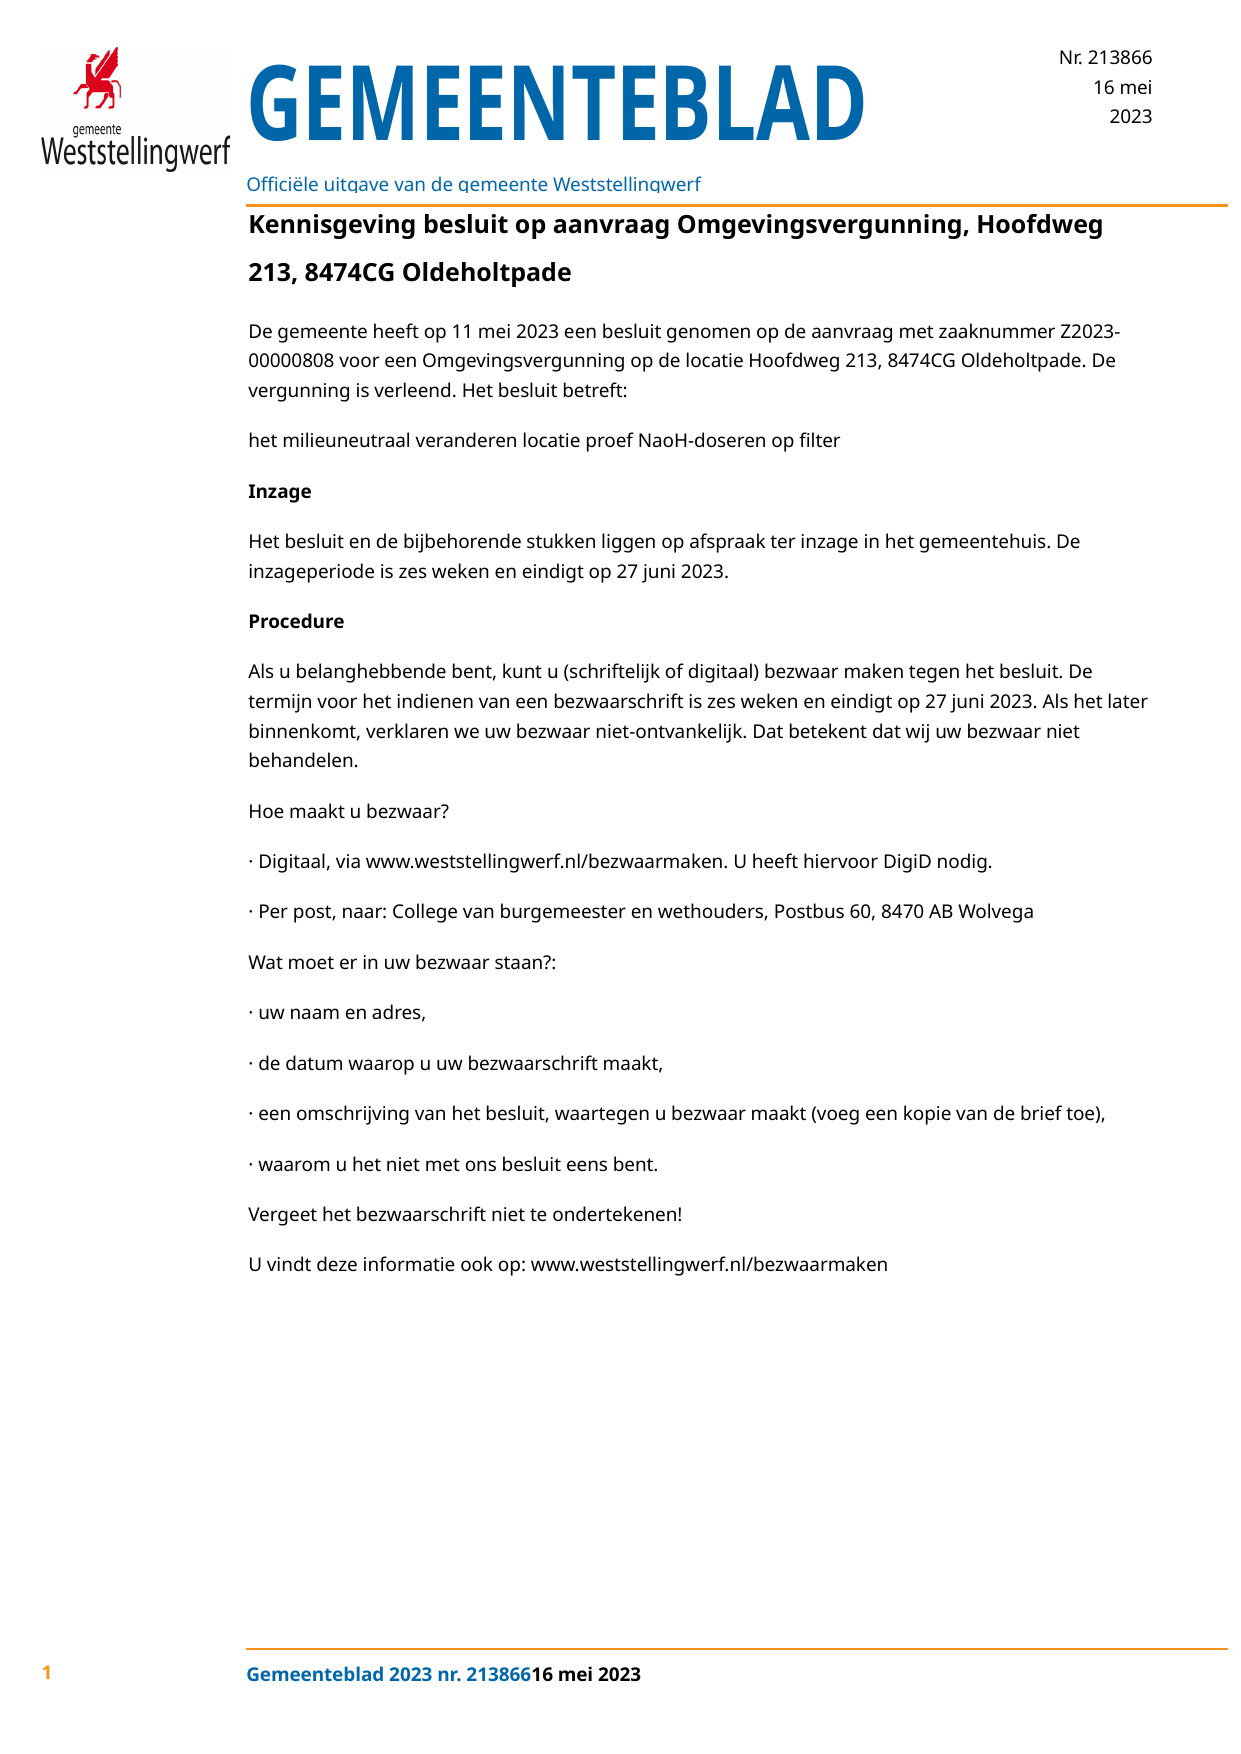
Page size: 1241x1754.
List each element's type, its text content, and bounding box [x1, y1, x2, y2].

text U vindt deze informatie ook op: www.weststellingwerf.nl/bezwaarmaken [248, 1252, 1152, 1277]
text Hoe maakt u bezwaar? [248, 798, 1152, 824]
text Vergeet het bezwaarschrift niet te ondertekenen! [248, 1201, 1152, 1227]
text Wat moet er in uw bezwaar staan?: [248, 949, 1152, 975]
text · Digitaal, via www.weststellingwerf.nl/bezwaarmaken. U heeft hiervoor DigiD nodig. [248, 848, 1152, 874]
text · de datum waarop u uw bezwaarschrift maakt, [248, 1050, 1152, 1076]
text Als u belanghebbende bent, kunt u (schriftelijk of digitaal) bezwaar maken tegen het besluit. De termijn voor het indienen van een bezwaarschrift is zes weken en eindigt op 27 juni 2023. Als het later binnenkomt, verklaren we uw bezwaar niet-ontvankelijk. Dat betekent dat wij uw bezwaar niet behandelen. [248, 659, 1152, 773]
text Procedure [248, 608, 1152, 634]
text · waarom u het niet met ons besluit eens bent. [248, 1151, 1152, 1177]
text Kennisgeving besluit op aanvraag Omgevingsvergunning, Hoofdweg 213, 8474CG Oldeholtpade [248, 207, 1152, 288]
text · een omschrijving van het besluit, waartegen u bezwaar maakt (voeg een kopie van de brief toe), [248, 1100, 1152, 1126]
text Het besluit en de bijbehorende stukken liggen op afspraak ter inzage in het gemeentehuis. De inzageperiode is zes weken en eindigt op 27 juni 2023. [248, 528, 1152, 584]
picture [41, 47, 231, 172]
text Inzage [248, 478, 1152, 504]
text · Per post, naar: College van burgemeester en wethouders, Postbus 60, 8470 AB Wolvega [248, 899, 1152, 924]
text · uw naam en adres, [248, 999, 1152, 1025]
text het milieuneutraal veranderen locatie proef NaoH-doseren op filter [248, 427, 1152, 453]
text De gemeente heeft op 11 mei 2023 een besluit genomen op de aanvraag met zaaknummer Z2023-00000808 voor een Omgevingsvergunning op de locatie Hoofdweg 213, 8474CG Oldeholtpade. De vergunning is verleend. Het besluit betreft: [248, 318, 1152, 403]
